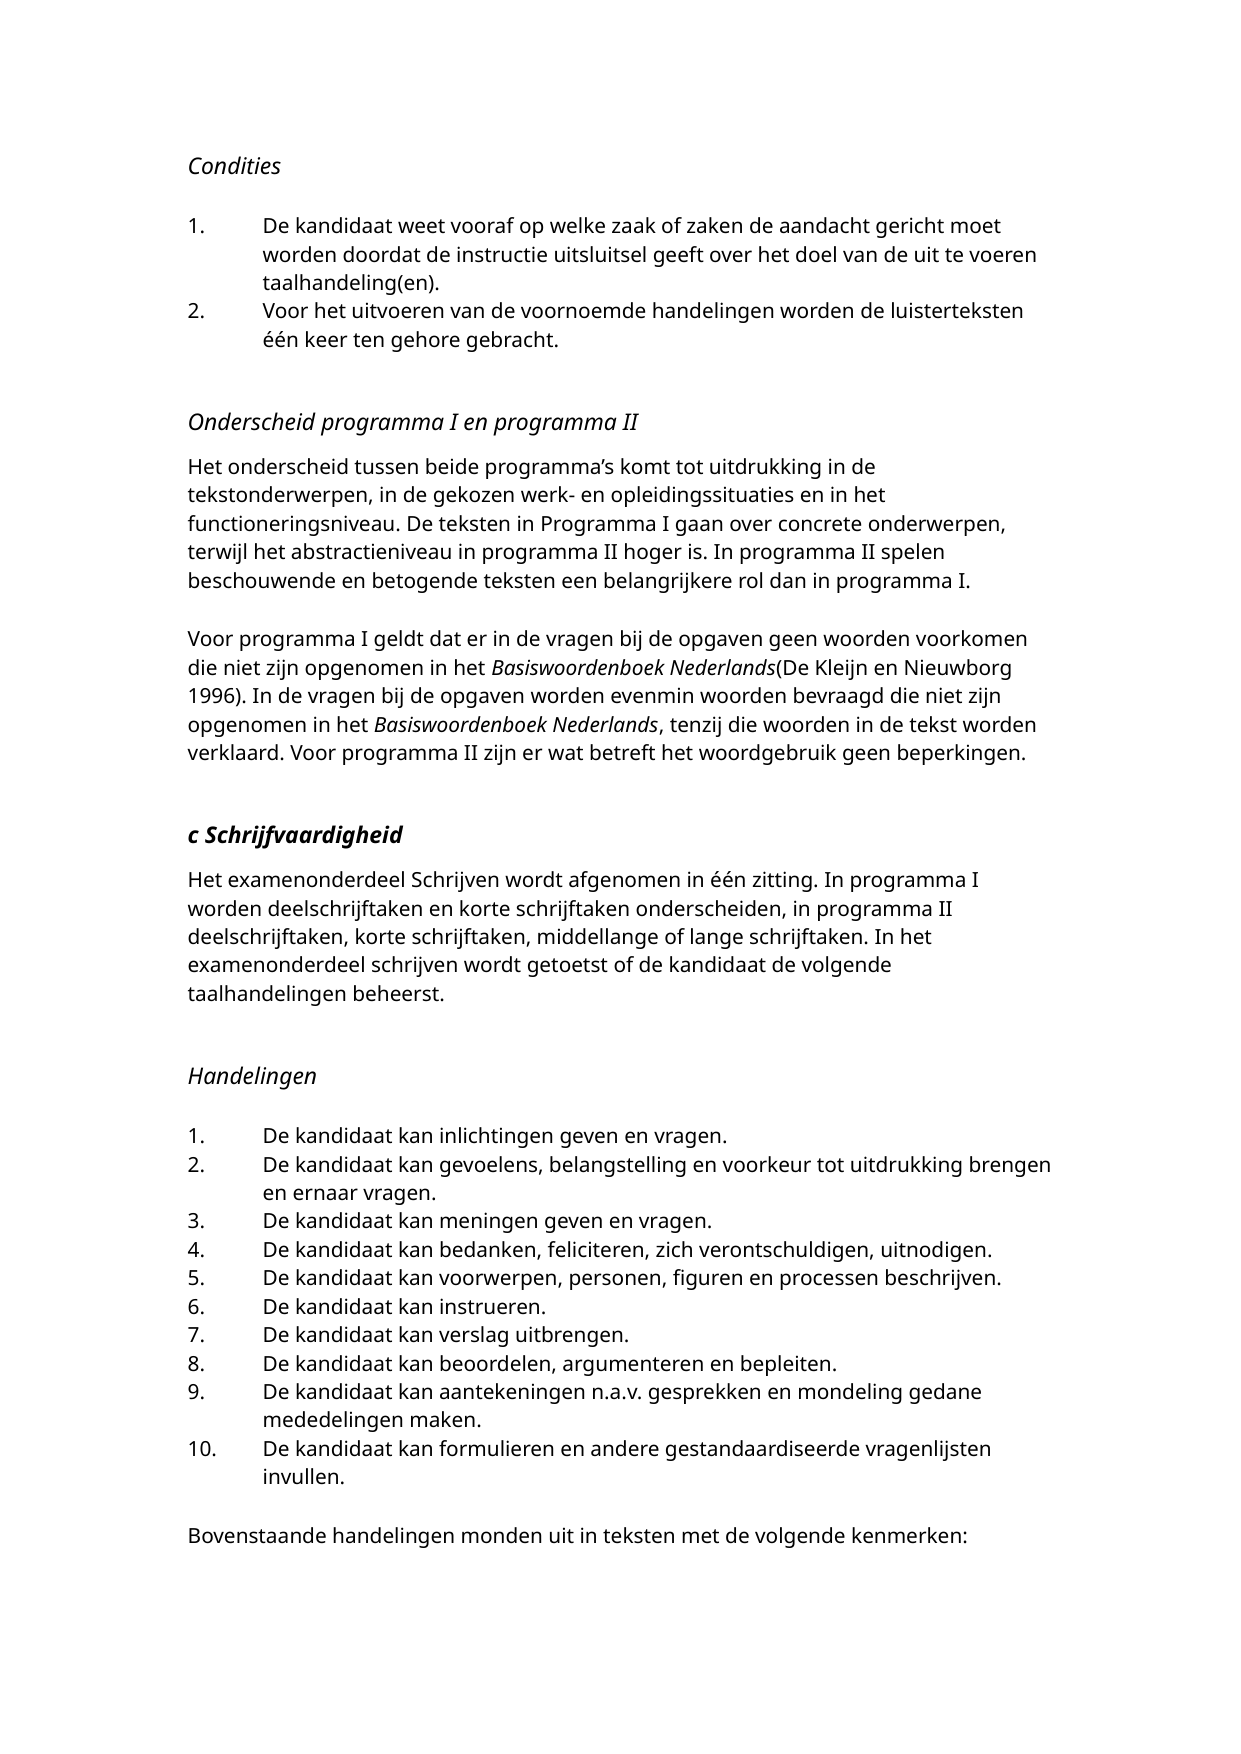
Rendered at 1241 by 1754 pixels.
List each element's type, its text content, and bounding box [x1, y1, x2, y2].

list De kandidaat kan bedanken, feliciteren, zich verontschuldigen, uitnodigen. [187, 1235, 1053, 1263]
text Voor programma I geldt dat er in de vragen bij de opgaven geen woorden voorkomen die niet zijn opgenomen in het Basiswoordenboek Nederlands(De Kleijn en Nieuwborg 1996). In de vragen bij de opgaven worden evenmin woorden bevraagd die niet zijn opgenomen in het Basiswoordenboek Nederlands, tenzij die woorden in de tekst worden verklaard. Voor programma II zijn er wat betreft het woordgebruik geen beperkingen. [187, 624, 1053, 767]
list De kandidaat kan gevoelens, belangstelling en voorkeur tot uitdrukking brengen en ernaar vragen. [187, 1150, 1053, 1207]
list De kandidaat weet vooraf op welke zaak of zaken de aandacht gericht moet worden doordat de instructie uitsluitsel geeft over het doel van de uit te voeren taalhandeling(en). [187, 211, 1053, 297]
text Het onderscheid tussen beide programma’s komt tot uitdrukking in de tekstonderwerpen, in de gekozen werk- en opleidingssituaties en in het functioneringsniveau. De teksten in Programma I gaan over concrete onderwerpen, terwijl het abstractieniveau in programma II hoger is. In programma II spelen beschouwende en betogende teksten een belangrijkere rol dan in programma I. [187, 452, 1053, 594]
text Bovenstaande handelingen monden uit in teksten met de volgende kenmerken: [187, 1521, 1053, 1549]
subtitle Condities [187, 150, 1053, 181]
list De kandidaat kan verslag uitbrengen. [187, 1320, 1053, 1349]
list De kandidaat kan meningen geven en vragen. [187, 1207, 1053, 1235]
subtitle Handelingen [187, 1060, 1053, 1091]
list De kandidaat kan formulieren en andere gestandaardiseerde vragenlijsten invullen. [187, 1434, 1053, 1491]
list Voor het uitvoeren van de voornoemde handelingen worden de luisterteksten één keer ten gehore gebracht. [187, 297, 1053, 353]
list De kandidaat kan inlichtingen geven en vragen. [187, 1121, 1053, 1150]
list De kandidaat kan beoordelen, argumenteren en bepleiten. [187, 1349, 1053, 1377]
list De kandidaat kan voorwerpen, personen, figuren en processen beschrijven. [187, 1263, 1053, 1292]
subtitle c Schrijfvaardigheid [187, 819, 1053, 850]
list De kandidaat kan aantekeningen n.a.v. gesprekken en mondeling gedane mededelingen maken. [187, 1377, 1053, 1434]
text Het examenonderdeel Schrijven wordt afgenomen in één zitting. In programma I worden deelschrijftaken en korte schrijftaken onderscheiden, in programma II deelschrijftaken, korte schrijftaken, middellange of lange schrijftaken. In het examenonderdeel schrijven wordt getoetst of de kandidaat de volgende taalhandelingen beheerst. [187, 865, 1053, 1007]
list De kandidaat kan instrueren. [187, 1292, 1053, 1320]
subtitle Onderscheid programma I en programma II [187, 406, 1053, 437]
